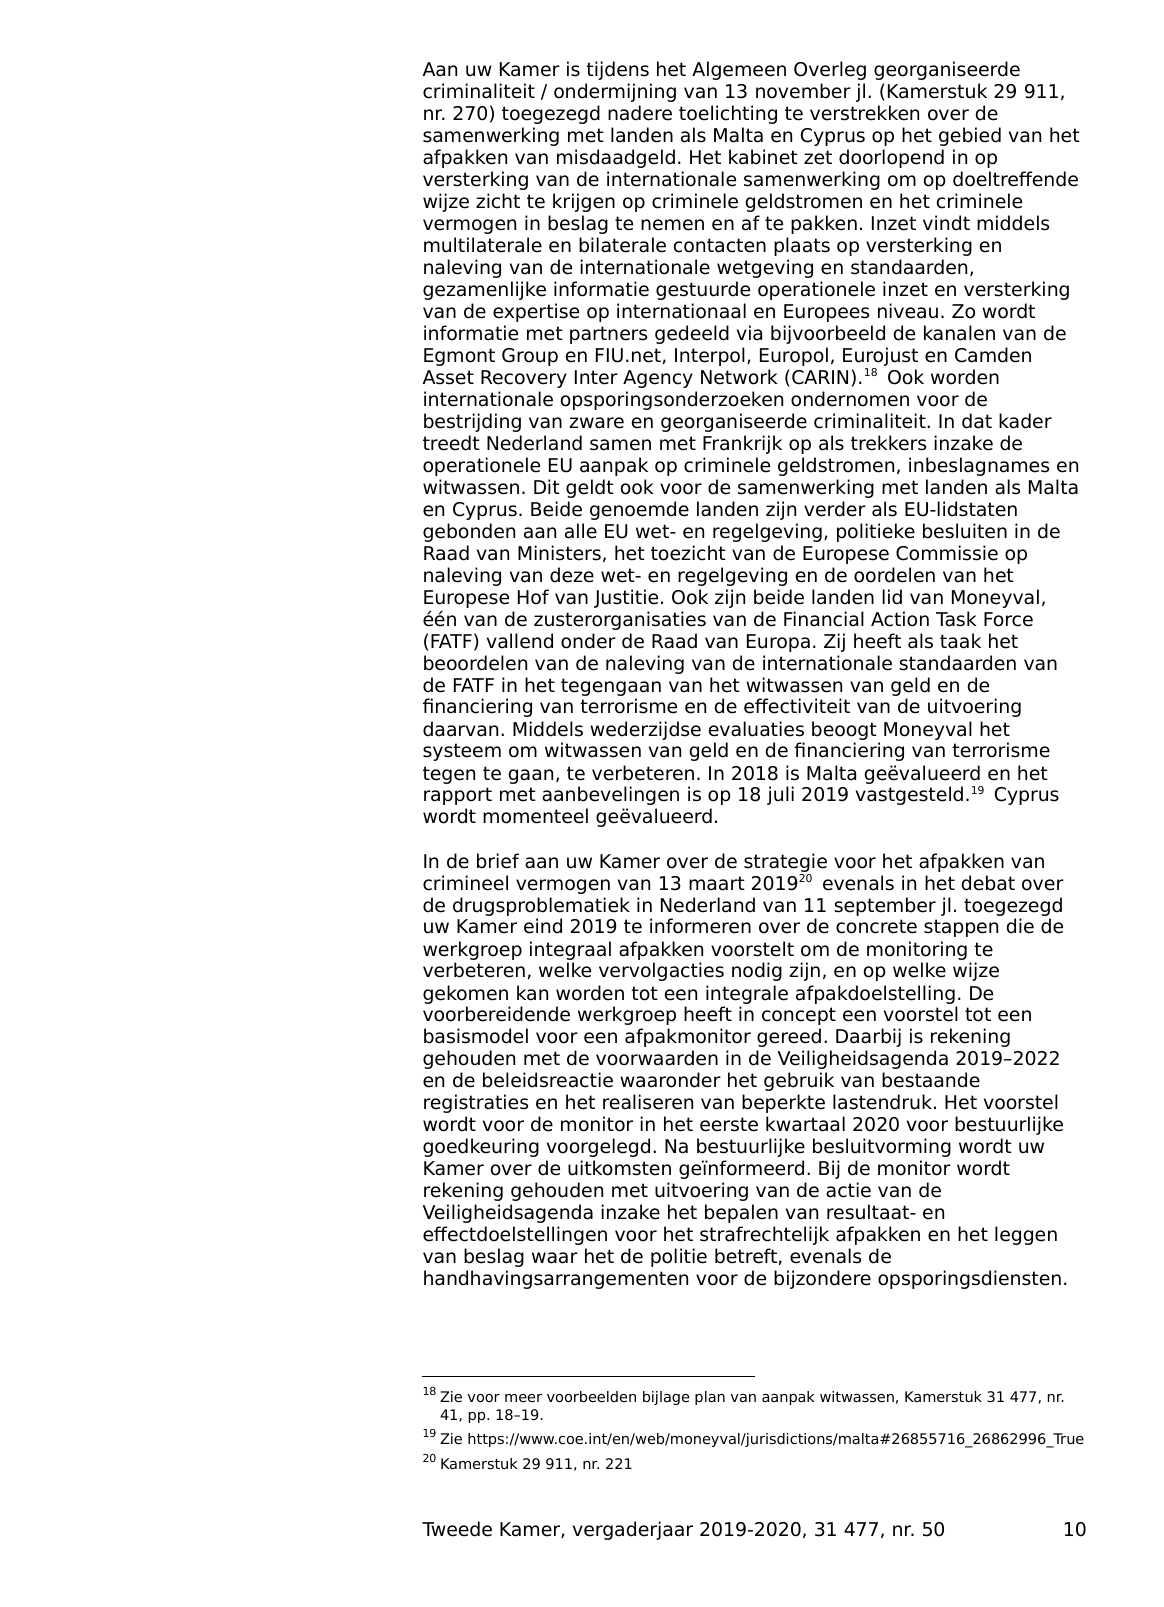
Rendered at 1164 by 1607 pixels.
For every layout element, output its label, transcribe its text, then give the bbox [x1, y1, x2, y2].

text Zie https://www.coe.int/en/web/moneyval/jurisdictions/malta#26855716_26862996_True [422, 1427, 1087, 1449]
text Kamerstuk 29 911, nr. 221 [422, 1452, 1087, 1474]
text Aan uw Kamer is tijdens het Algemeen Overleg georganiseerde criminaliteit / ondermijning van 13 november jl. (Kamerstuk 29 911, nr. 270) toegezegd nadere toelichting te verstrekken over de samenwerking met landen als Malta en Cyprus op het gebied van het afpakken van misdaadgeld. Het kabinet zet doorlopend in op versterking van de internationale samenwerking om op doeltreffende wijze zicht te krijgen op criminele geldstromen en het criminele vermogen in beslag te nemen en af te pakken. Inzet vindt middels multilaterale en bilaterale contacten plaats op versterking en naleving van de internationale wetgeving en standaarden, gezamenlijke informatie gestuurde operationele inzet en versterking van de expertise op internationaal en Europees niveau. Zo wordt informatie met partners gedeeld via bijvoorbeeld de kanalen van de Egmont Group en FIU.net, Interpol, Europol, Eurojust en Camden Asset Recovery Inter Agency Network (CARIN). Ook worden internationale opsporingsonderzoeken ondernomen voor de bestrijding van zware en georganiseerde criminaliteit. In dat kader treedt Nederland samen met Frankrijk op als trekkers inzake de operationele EU aanpak op criminele geldstromen, inbeslagnames en witwassen. Dit geldt ook voor de samenwerking met landen als Malta en Cyprus. Beide genoemde landen zijn verder als EU-lidstaten gebonden aan alle EU wet- en regelgeving, politieke besluiten in de Raad van Ministers, het toezicht van de Europese Commissie op naleving van deze wet- en regelgeving en de oordelen van het Europese Hof van Justitie. Ook zijn beide landen lid van Moneyval, één van de zusterorganisaties van de Financial Action Task Force (FATF) vallend onder de Raad van Europa. Zij heeft als taak het beoordelen van de naleving van de internationale standaarden van de FATF in het tegengaan van het witwassen van geld en de financiering van terrorisme en de effectiviteit van de uitvoering daarvan. Middels wederzijdse evaluaties beoogt Moneyval het systeem om witwassen van geld en de financiering van terrorisme tegen te gaan, te verbeteren. In 2018 is Malta geëvalueerd en het rapport met aanbevelingen is op 18 juli 2019 vastgesteld. Cyprus wordt momenteel geëvalueerd. [422, 59, 1087, 828]
text Zie voor meer voorbeelden bijlage plan van aanpak witwassen, Kamerstuk 31 477, nr. 41, pp. 18–19. [422, 1385, 1087, 1424]
text In de brief aan uw Kamer over de strategie voor het afpakken van crimineel vermogen van 13 maart 2019 evenals in het debat over de drugsproblematiek in Nederland van 11 september jl. toegezegd uw Kamer eind 2019 te informeren over de concrete stappen die de werkgroep integraal afpakken voorstelt om de monitoring te verbeteren, welke vervolgacties nodig zijn, en op welke wijze gekomen kan worden tot een integrale afpakdoelstelling. De voorbereidende werkgroep heeft in concept een voorstel tot een basismodel voor een afpakmonitor gereed. Daarbij is rekening gehouden met de voorwaarden in de Veiligheidsagenda 2019–2022 en de beleidsreactie waaronder het gebruik van bestaande registraties en het realiseren van beperkte lastendruk. Het voorstel wordt voor de monitor in het eerste kwartaal 2020 voor bestuurlijke goedkeuring voorgelegd. Na bestuurlijke besluitvorming wordt uw Kamer over de uitkomsten geïnformeerd. Bij de monitor wordt rekening gehouden met uitvoering van de actie van de Veiligheidsagenda inzake het bepalen van resultaat- en effectdoelstellingen voor het strafrechtelijk afpakken en het leggen van beslag waar het de politie betreft, evenals de handhavingsarrangementen voor de bijzondere opsporingsdiensten. [422, 851, 1087, 1290]
